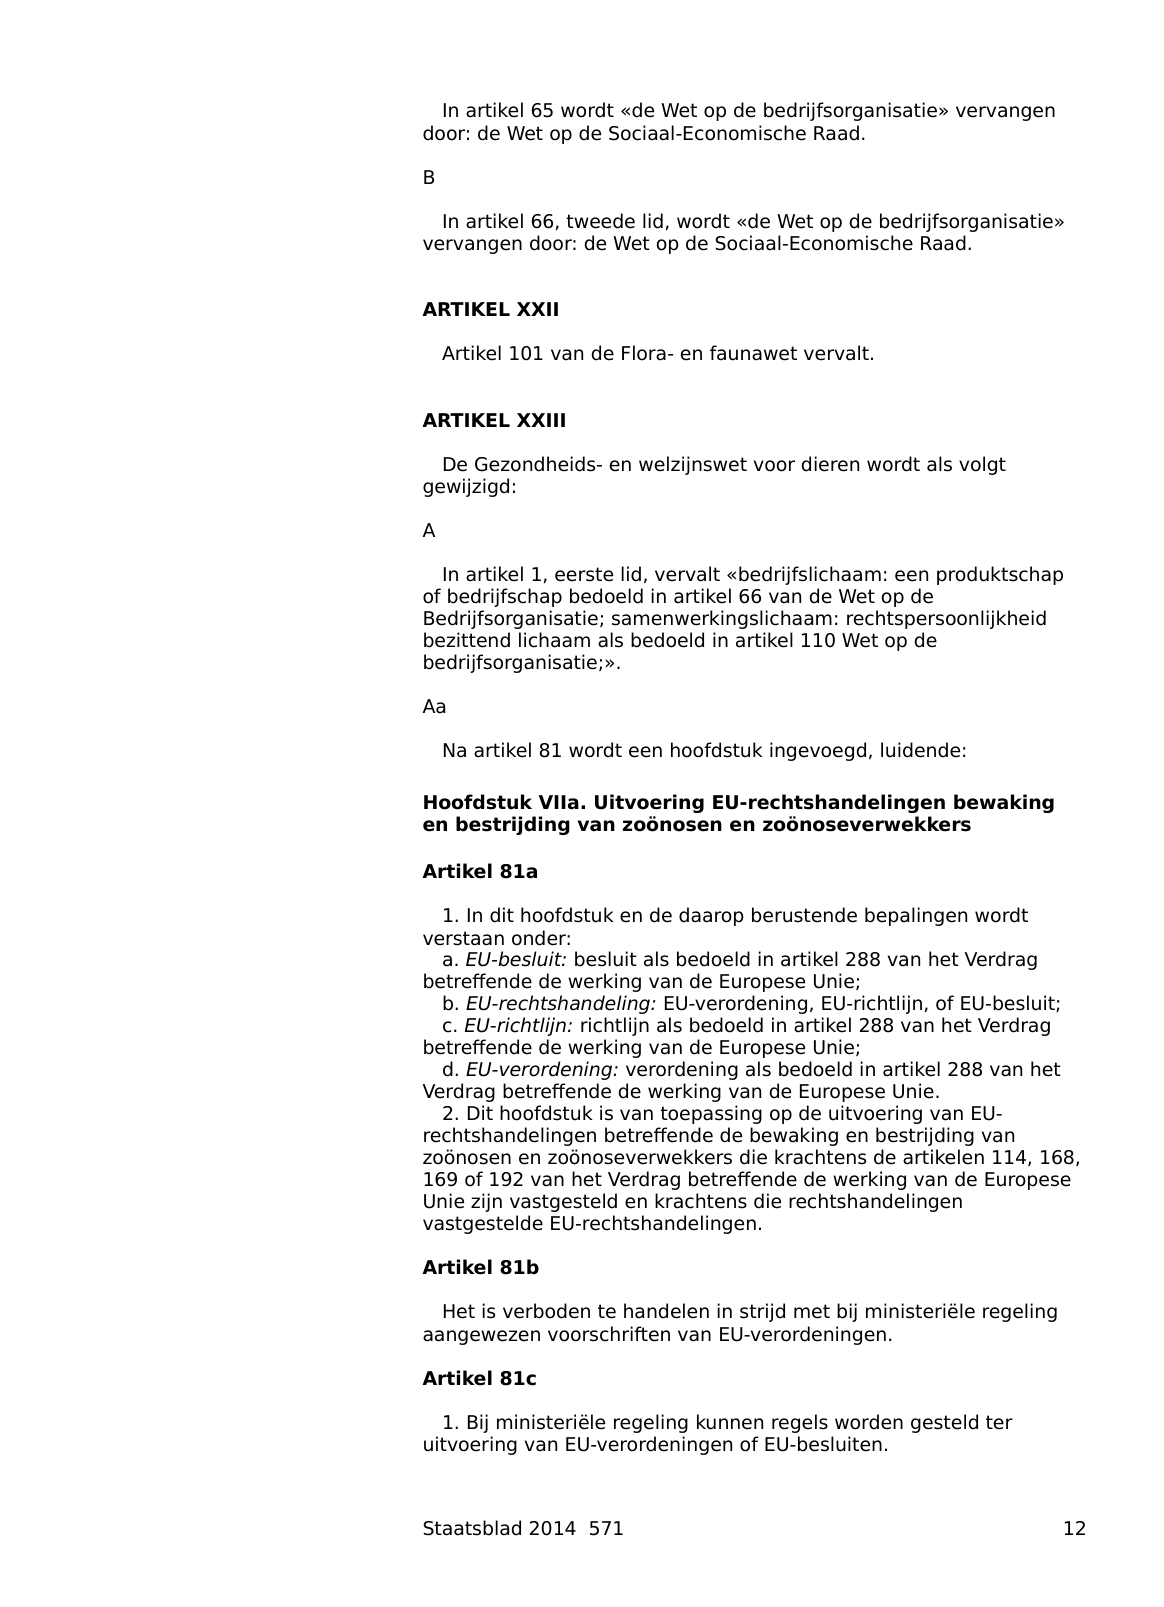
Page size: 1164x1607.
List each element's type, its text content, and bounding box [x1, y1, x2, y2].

subtitle ARTIKEL XXIII [422, 409, 1087, 432]
text In artikel 66, tweede lid, wordt «de Wet op de bedrijfsorganisatie» vervangen door: de Wet op de Sociaal-Economische Raad. [422, 211, 1087, 255]
text Aa [422, 696, 1087, 718]
text Het is verboden te handelen in strijd met bij ministeriële regeling aangewezen voorschriften van EU-verordeningen. [422, 1301, 1087, 1345]
text 1. In dit hoofdstuk en de daarop berustende bepalingen wordt verstaan onder: [422, 905, 1087, 949]
text 1. Bij ministeriële regeling kunnen regels worden gesteld ter uitvoering van EU-verordeningen of EU-besluiten. [422, 1412, 1087, 1456]
text d. EU-verordening: verordening als bedoeld in artikel 288 van het Verdrag betreffende de werking van de Europese Unie. [422, 1059, 1087, 1103]
text Na artikel 81 wordt een hoofdstuk ingevoegd, luidende: [422, 740, 1087, 762]
text Artikel 101 van de Flora- en faunawet vervalt. [422, 343, 1087, 365]
subtitle ARTIKEL XXII [422, 299, 1087, 321]
subtitle Artikel 81c [422, 1368, 1087, 1389]
subtitle Hoofdstuk VIIa. Uitvoering EU-rechtshandelingen bewaking en bestrijding van zoönosen en zoönoseverwekkers [422, 792, 1087, 836]
subtitle Artikel 81b [422, 1257, 1087, 1279]
text c. EU-richtlijn: richtlijn als bedoeld in artikel 288 van het Verdrag betreffende de werking van de Europese Unie; [422, 1015, 1087, 1059]
subtitle Artikel 81a [422, 861, 1087, 883]
text 2. Dit hoofdstuk is van toepassing op de uitvoering van EU-rechtshandelingen betreffende de bewaking en bestrijding van zoönosen en zoönoseverwekkers die krachtens de artikelen 114, 168, 169 of 192 van het Verdrag betreffende de werking van de Europese Unie zijn vastgesteld en krachtens die rechtshandelingen vastgestelde EU-rechtshandelingen. [422, 1103, 1087, 1235]
text De Gezondheids- en welzijnswet voor dieren wordt als volgt gewijzigd: [422, 454, 1087, 498]
text A [422, 520, 1087, 542]
text In artikel 1, eerste lid, vervalt «bedrijfslichaam: een produktschap of bedrijfschap bedoeld in artikel 66 van de Wet op de Bedrijfsorganisatie; samenwerkingslichaam: rechtspersoonlijkheid bezittend lichaam als bedoeld in artikel 110 Wet op de bedrijfsorganisatie;». [422, 564, 1087, 674]
text a. EU-besluit: besluit als bedoeld in artikel 288 van het Verdrag betreffende de werking van de Europese Unie; [422, 949, 1087, 993]
text In artikel 65 wordt «de Wet op de bedrijfsorganisatie» vervangen door: de Wet op de Sociaal-Economische Raad. [422, 100, 1087, 144]
text B [422, 167, 1087, 188]
text b. EU-rechtshandeling: EU-verordening, EU-richtlijn, of EU-besluit; [422, 993, 1087, 1015]
